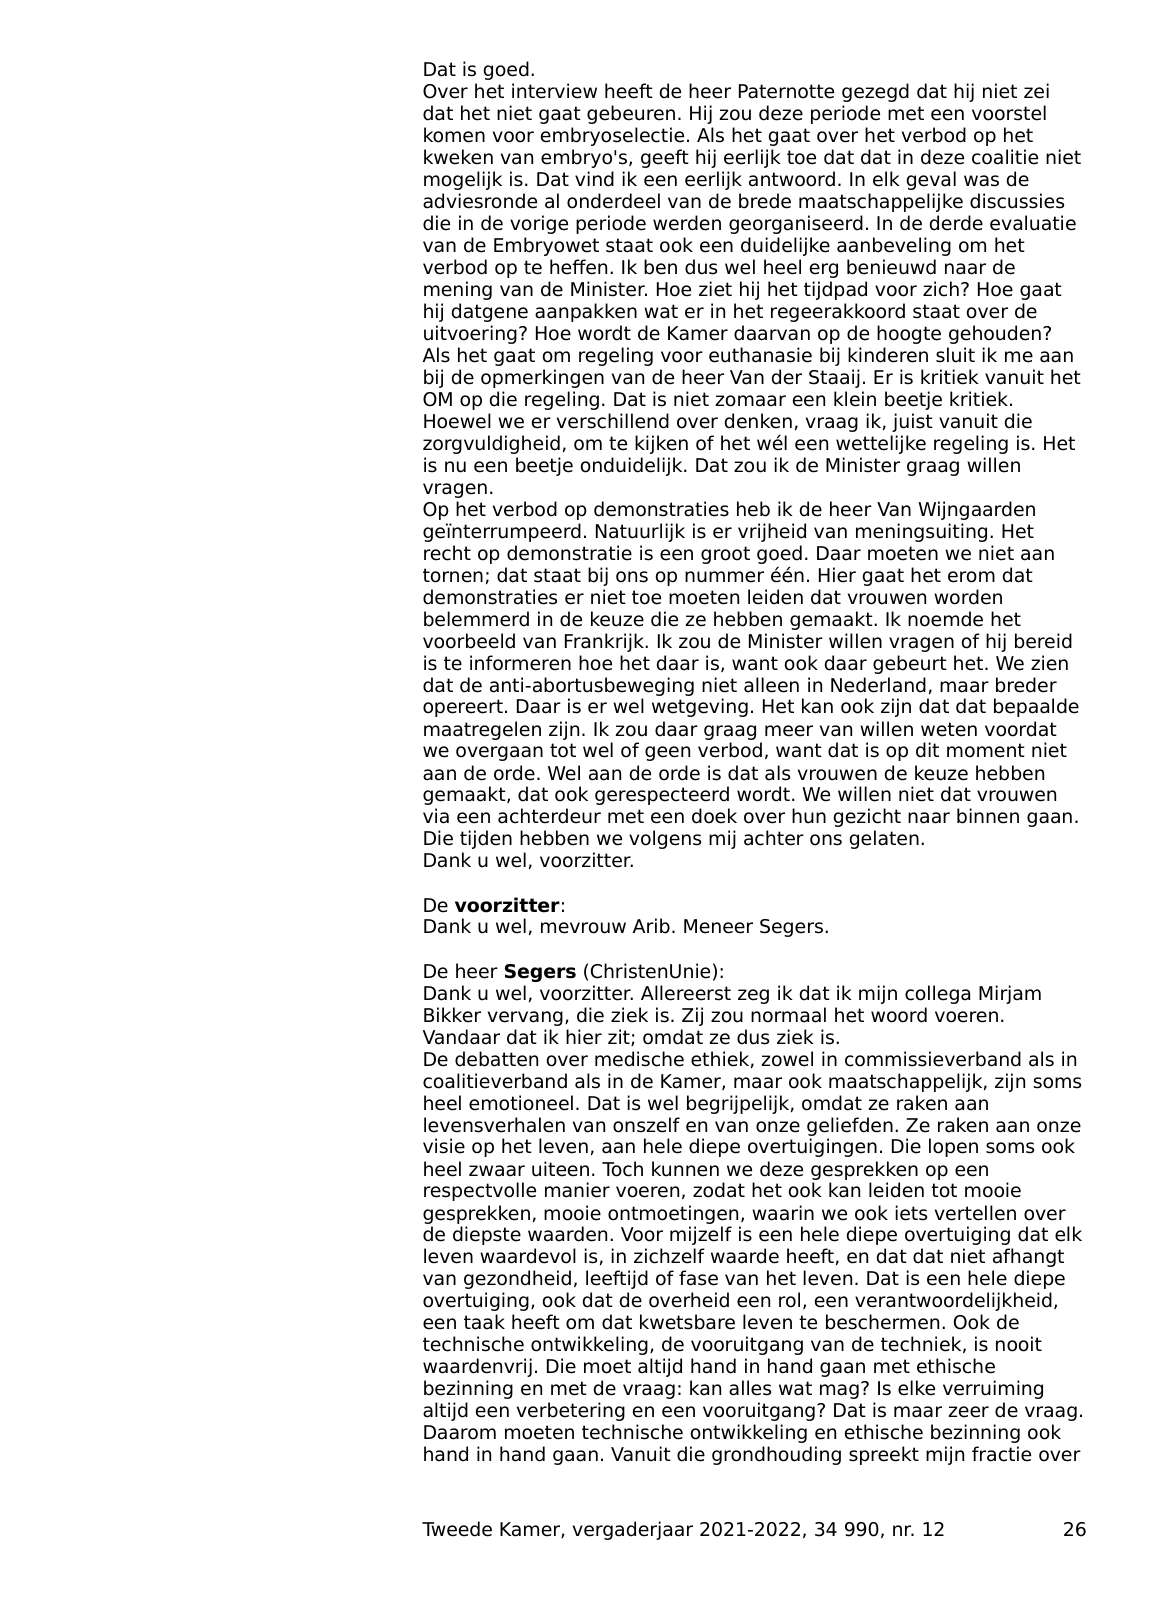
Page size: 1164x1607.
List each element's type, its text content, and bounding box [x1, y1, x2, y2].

text Dat is goed. [422, 59, 1087, 81]
text Dank u wel, voorzitter. [422, 850, 1087, 872]
text De voorzitter: [422, 894, 1087, 916]
text Over het interview heeft de heer Paternotte gezegd dat hij niet zei dat het niet gaat gebeuren. Hij zou deze periode met een voorstel komen voor embryoselectie. Als het gaat over het verbod op het kweken van embryo's, geeft hij eerlijk toe dat dat in deze coalitie niet mogelijk is. Dat vind ik een eerlijk antwoord. In elk geval was de adviesronde al onderdeel van de brede maatschappelijke discussies die in de vorige periode werden georganiseerd. In de derde evaluatie van de Embryowet staat ook een duidelijke aanbeveling om het verbod op te heffen. Ik ben dus wel heel erg benieuwd naar de mening van de Minister. Hoe ziet hij het tijdpad voor zich? Hoe gaat hij datgene aanpakken wat er in het regeerakkoord staat over de uitvoering? Hoe wordt de Kamer daarvan op de hoogte gehouden? [422, 81, 1087, 345]
text Dank u wel, mevrouw Arib. Meneer Segers. [422, 916, 1087, 938]
text Dank u wel, voorzitter. Allereerst zeg ik dat ik mijn collega Mirjam Bikker vervang, die ziek is. Zij zou normaal het woord voeren. Vandaar dat ik hier zit; omdat ze dus ziek is. [422, 983, 1087, 1048]
text De heer Segers (ChristenUnie): [422, 961, 1087, 983]
text Als het gaat om regeling voor euthanasie bij kinderen sluit ik me aan bij de opmerkingen van de heer Van der Staaij. Er is kritiek vanuit het OM op die regeling. Dat is niet zomaar een klein beetje kritiek. Hoewel we er verschillend over denken, vraag ik, juist vanuit die zorgvuldigheid, om te kijken of het wél een wettelijke regeling is. Het is nu een beetje onduidelijk. Dat zou ik de Minister graag willen vragen. [422, 345, 1087, 499]
text Op het verbod op demonstraties heb ik de heer Van Wijngaarden geïnterrumpeerd. Natuurlijk is er vrijheid van meningsuiting. Het recht op demonstratie is een groot goed. Daar moeten we niet aan tornen; dat staat bij ons op nummer één. Hier gaat het erom dat demonstraties er niet toe moeten leiden dat vrouwen worden belemmerd in de keuze die ze hebben gemaakt. Ik noemde het voorbeeld van Frankrijk. Ik zou de Minister willen vragen of hij bereid is te informeren hoe het daar is, want ook daar gebeurt het. We zien dat de anti-abortusbeweging niet alleen in Nederland, maar breder opereert. Daar is er wel wetgeving. Het kan ook zijn dat dat bepaalde maatregelen zijn. Ik zou daar graag meer van willen weten voordat we overgaan tot wel of geen verbod, want dat is op dit moment niet aan de orde. Wel aan de orde is dat als vrouwen de keuze hebben gemaakt, dat ook gerespecteerd wordt. We willen niet dat vrouwen via een achterdeur met een doek over hun gezicht naar binnen gaan. Die tijden hebben we volgens mij achter ons gelaten. [422, 499, 1087, 850]
text De debatten over medische ethiek, zowel in commissieverband als in coalitieverband als in de Kamer, maar ook maatschappelijk, zijn soms heel emotioneel. Dat is wel begrijpelijk, omdat ze raken aan levensverhalen van onszelf en van onze geliefden. Ze raken aan onze visie op het leven, aan hele diepe overtuigingen. Die lopen soms ook heel zwaar uiteen. Toch kunnen we deze gesprekken op een respectvolle manier voeren, zodat het ook kan leiden tot mooie gesprekken, mooie ontmoetingen, waarin we ook iets vertellen over de diepste waarden. Voor mijzelf is een hele diepe overtuiging dat elk leven waardevol is, in zichzelf waarde heeft, en dat dat niet afhangt van gezondheid, leeftijd of fase van het leven. Dat is een hele diepe overtuiging, ook dat de overheid een rol, een verantwoordelijkheid, een taak heeft om dat kwetsbare leven te beschermen. Ook de technische ontwikkeling, de vooruitgang van de techniek, is nooit waardenvrij. Die moet altijd hand in hand gaan met ethische bezinning en met de vraag: kan alles wat mag? Is elke verruiming altijd een verbetering en een vooruitgang? Dat is maar zeer de vraag. Daarom moeten technische ontwikkeling en ethische bezinning ook hand in hand gaan. Vanuit die grondhouding spreekt mijn fractie over [422, 1048, 1087, 1466]
